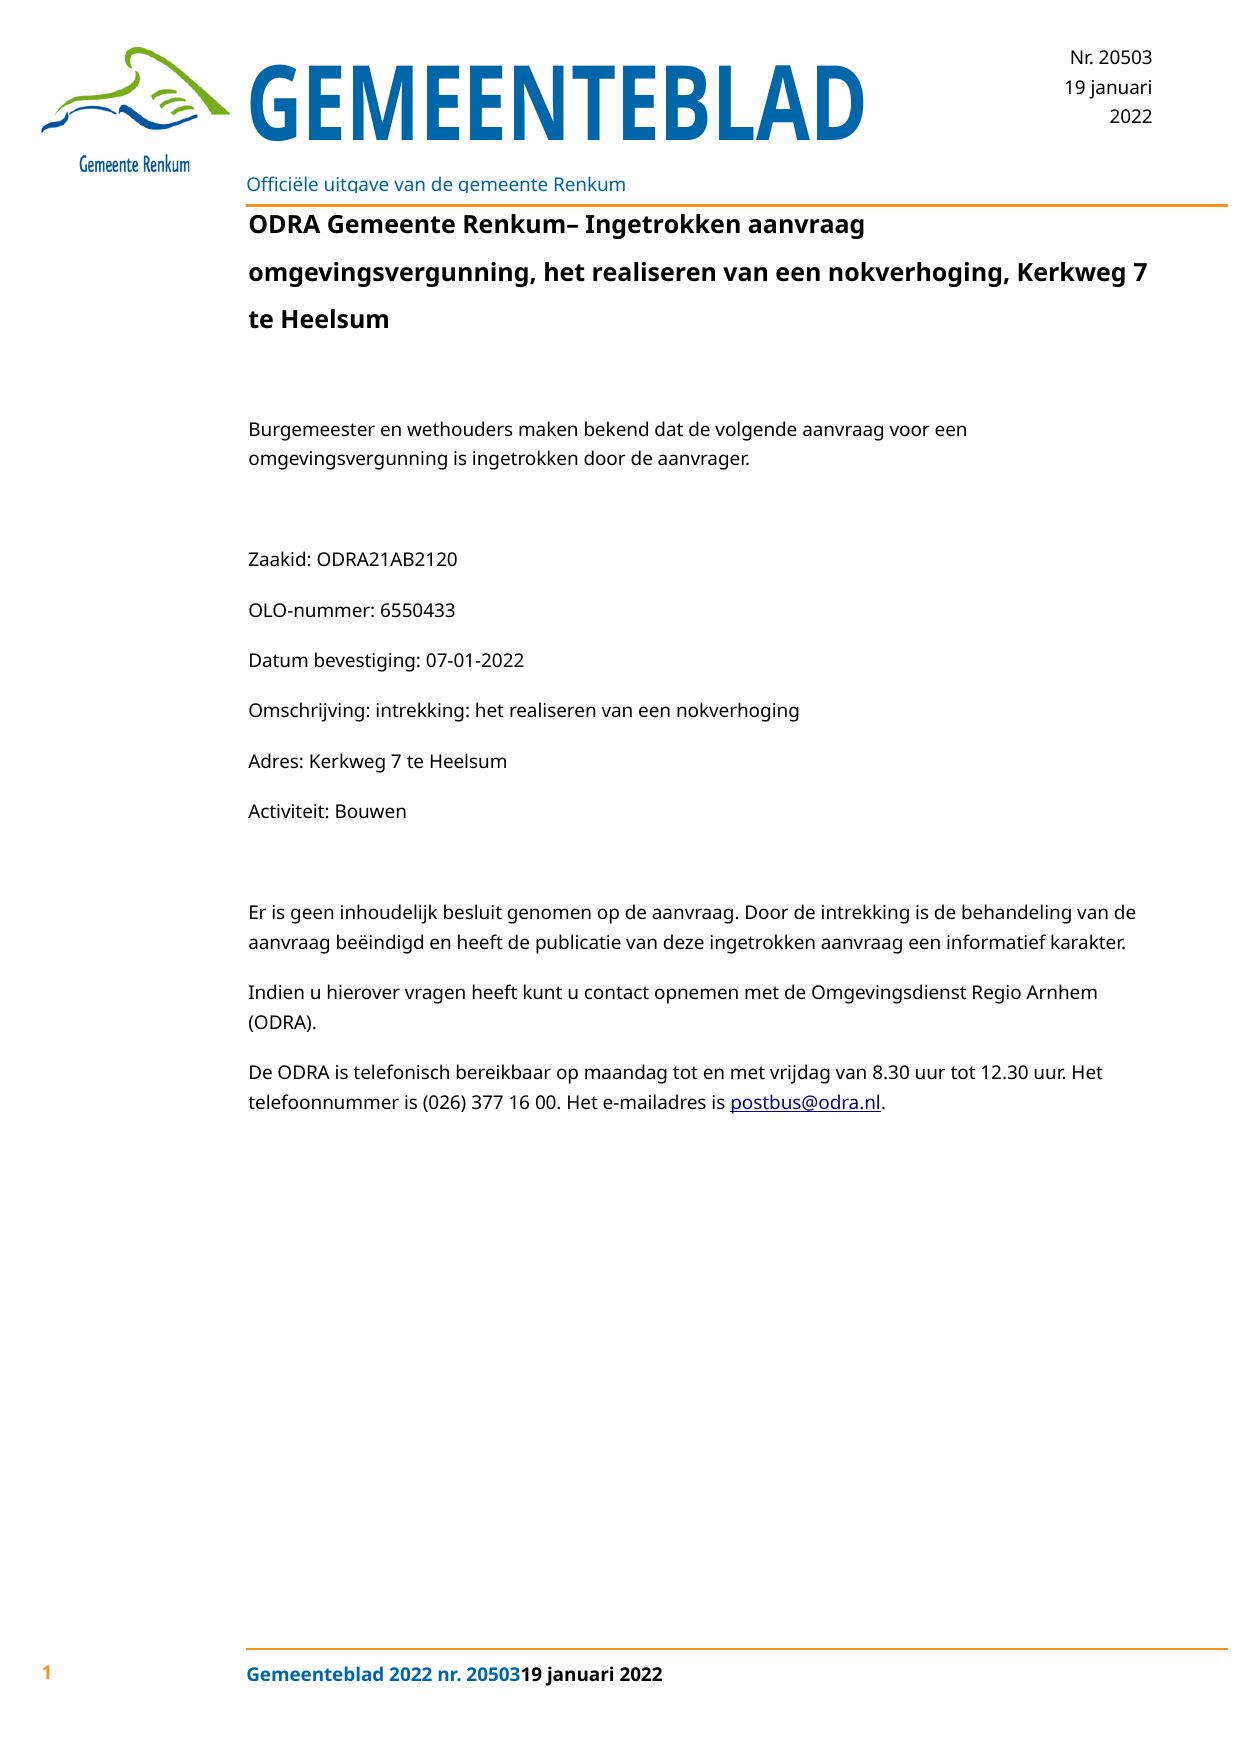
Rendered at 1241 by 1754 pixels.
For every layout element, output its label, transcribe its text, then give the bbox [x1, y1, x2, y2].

text Indien u hierover vragen heeft kunt u contact opnemen met de Omgevingsdienst Regio Arnhem (ODRA). [248, 979, 1152, 1034]
text Burgemeester en wethouders maken bekend dat de volgende aanvraag voor een omgevingsvergunning is ingetrokken door de aanvrager. [248, 416, 1152, 471]
text ODRA Gemeente Renkum– Ingetrokken aanvraag omgevingsvergunning, het realiseren van een nokverhoging, Kerkweg 7 te Heelsum [248, 207, 1152, 336]
text Activiteit: Bouwen [248, 798, 1152, 824]
text Zaakid: ODRA21AB2120 [248, 546, 1152, 572]
text OLO-nummer: 6550433 [248, 597, 1152, 622]
text Omschrijving: intrekking: het realiseren van een nokverhoging [248, 698, 1152, 723]
picture [41, 47, 231, 172]
text Datum bevestiging: 07-01-2022 [248, 647, 1152, 673]
text Er is geen inhoudelijk besluit genomen op de aanvraag. Door de intrekking is de behandeling van de aanvraag beëindigd en heeft de publicatie van deze ingetrokken aanvraag een informatief karakter. [248, 899, 1152, 954]
text De ODRA is telefonisch bereikbaar op maandag tot en met vrijdag van 8.30 uur tot 12.30 uur. Het telefoonnummer is (026) 377 16 00. Het e-mailadres is postbus@odra.nl. [248, 1059, 1152, 1114]
text Adres: Kerkweg 7 te Heelsum [248, 748, 1152, 774]
